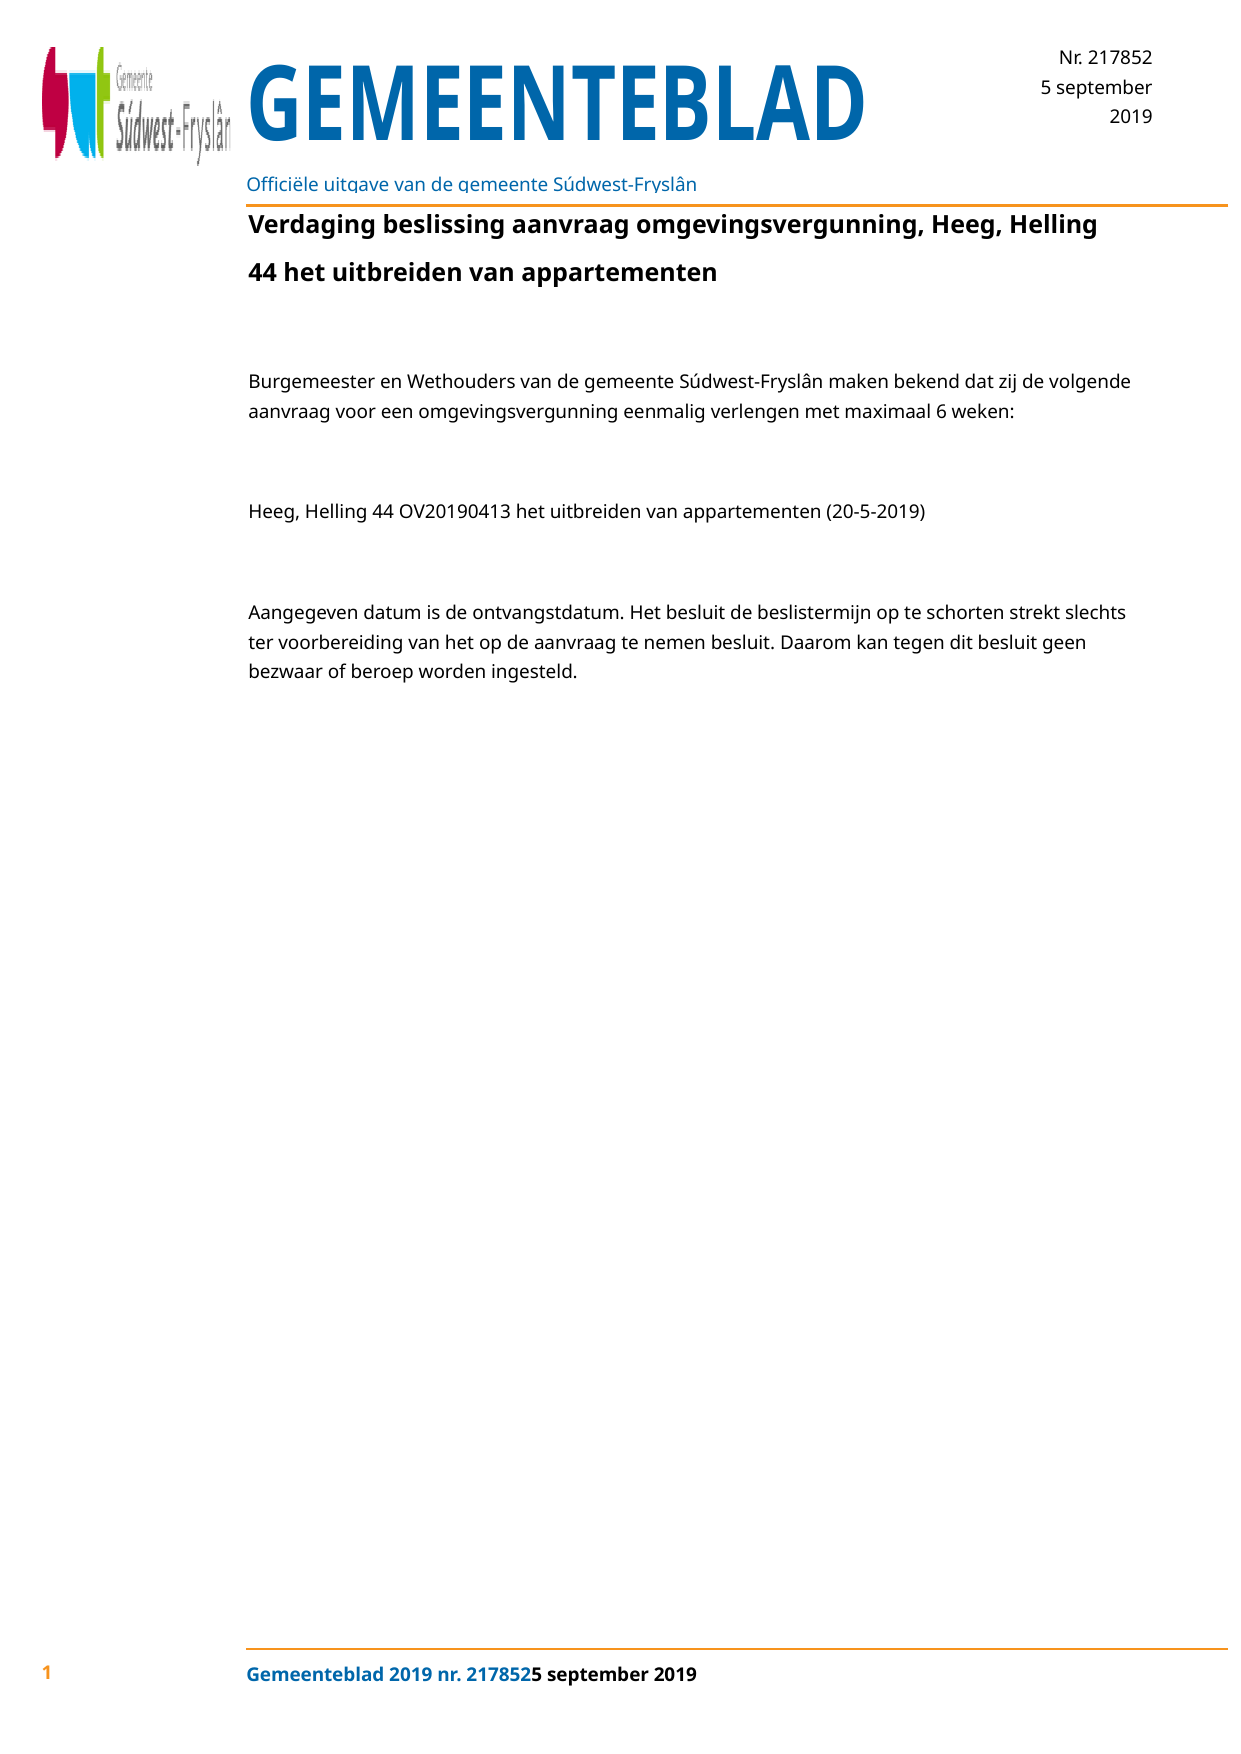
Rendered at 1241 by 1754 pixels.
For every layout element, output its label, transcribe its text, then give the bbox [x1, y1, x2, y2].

picture [41, 47, 231, 172]
text Burgemeester en Wethouders van de gemeente Súdwest-Fryslân maken bekend dat zij de volgende aanvraag voor een omgevingsvergunning eenmalig verlengen met maximaal 6 weken: [248, 368, 1152, 424]
text Aangegeven datum is de ontvangstdatum. Het besluit de beslistermijn op te schorten strekt slechts ter voorbereiding van het op de aanvraag te nemen besluit. Daarom kan tegen dit besluit geen bezwaar of beroep worden ingesteld. [248, 599, 1152, 684]
text Verdaging beslissing aanvraag omgevingsvergunning, Heeg, Helling 44 het uitbreiden van appartementen [248, 207, 1152, 288]
text Heeg, Helling 44 OV20190413 het uitbreiden van appartementen (20-5-2019) [248, 499, 1152, 524]
